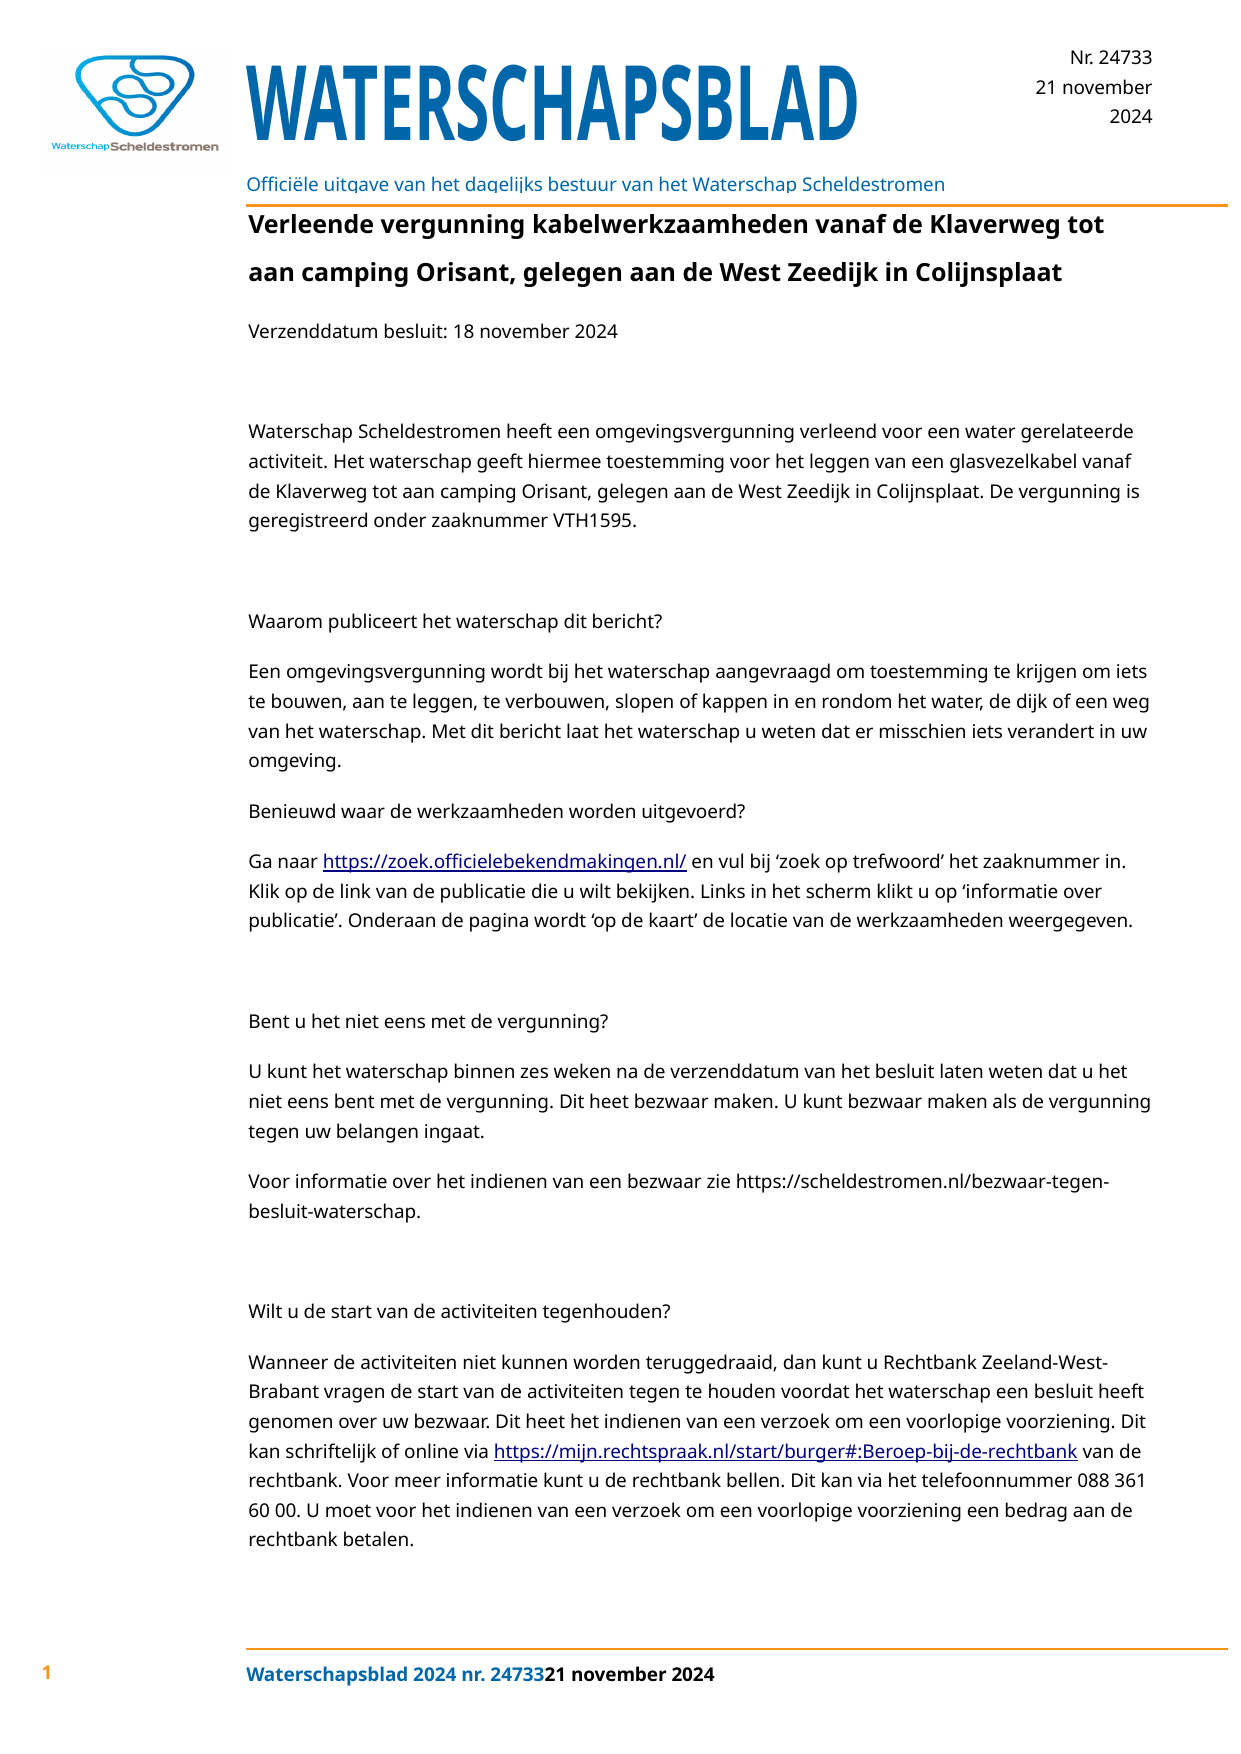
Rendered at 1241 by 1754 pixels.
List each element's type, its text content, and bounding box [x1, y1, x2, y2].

text Voor informatie over het indienen van een bezwaar zie https://scheldestromen.nl/bezwaar-tegen-besluit-waterschap. [248, 1168, 1152, 1224]
text Verzenddatum besluit: 18 november 2024 [248, 318, 1152, 344]
text Bent u het niet eens met de vergunning? [248, 1008, 1152, 1034]
text Wanneer de activiteiten niet kunnen worden teruggedraaid, dan kunt u Rechtbank Zeeland-West-Brabant vragen de start van de activiteiten tegen te houden voordat het waterschap een besluit heeft genomen over uw bezwaar. Dit heet het indienen van een verzoek om een voorlopige voorziening. Dit kan schriftelijk of online via https://mijn.rechtspraak.nl/start/burger#:Beroep-bij-de-rechtbank van de rechtbank. Voor meer informatie kunt u de rechtbank bellen. Dit kan via het telefoonnummer 088 361 60 00. U moet voor het indienen van een verzoek om een voorlopige voorziening een bedrag aan de rechtbank betalen. [248, 1349, 1152, 1552]
text Wilt u de start van de activiteiten tegenhouden? [248, 1299, 1152, 1324]
text Benieuwd waar de werkzaamheden worden uitgevoerd? [248, 798, 1152, 824]
picture [41, 47, 231, 172]
text Waarom publiceert het waterschap dit bericht? [248, 608, 1152, 634]
text Verleende vergunning kabelwerkzaamheden vanaf de Klaverweg tot aan camping Orisant, gelegen aan de West Zeedijk in Colijnsplaat [248, 207, 1152, 288]
text Waterschap Scheldestromen heeft een omgevingsvergunning verleend voor een water gerelateerde activiteit. Het waterschap geeft hiermee toestemming voor het leggen van een glasvezelkabel vanaf de Klaverweg tot aan camping Orisant, gelegen aan de West Zeedijk in Colijnsplaat. De vergunning is geregistreerd onder zaaknummer VTH1595. [248, 419, 1152, 533]
text Ga naar https://zoek.officielebekendmakingen.nl/ en vul bij ‘zoek op trefwoord’ het zaaknummer in. Klik op de link van de publicatie die u wilt bekijken. Links in het scherm klikt u op ‘informatie over publicatie’. Onderaan de pagina wordt ‘op de kaart’ de locatie van de werkzaamheden weergegeven. [248, 848, 1152, 933]
text Een omgevingsvergunning wordt bij het waterschap aangevraagd om toestemming te krijgen om iets te bouwen, aan te leggen, te verbouwen, slopen of kappen in en rondom het water, de dijk of een weg van het waterschap. Met dit bericht laat het waterschap u weten dat er misschien iets verandert in uw omgeving. [248, 659, 1152, 773]
text U kunt het waterschap binnen zes weken na de verzenddatum van het besluit laten weten dat u het niet eens bent met de vergunning. Dit heet bezwaar maken. U kunt bezwaar maken als de vergunning tegen uw belangen ingaat. [248, 1059, 1152, 1144]
